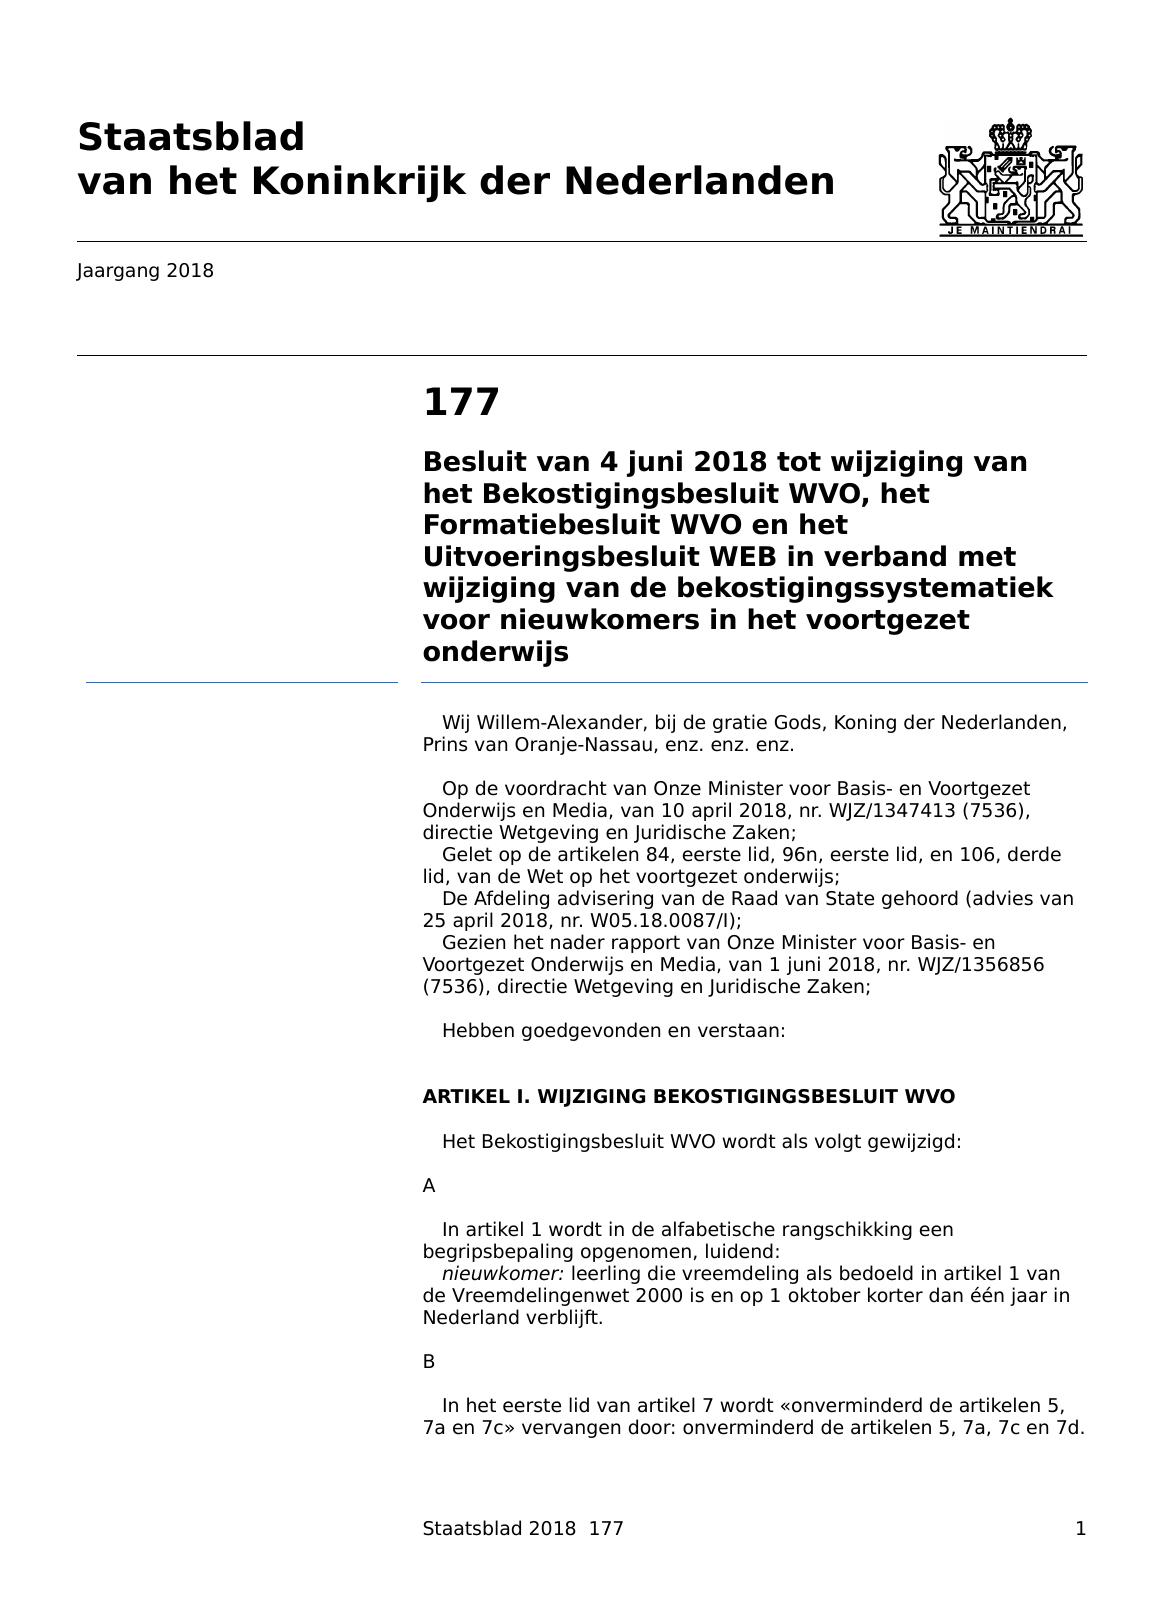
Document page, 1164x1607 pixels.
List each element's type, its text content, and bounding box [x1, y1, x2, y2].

text In artikel 1 wordt in de alfabetische rangschikking een begripsbepaling opgenomen, luidend: [422, 1219, 1087, 1263]
table_header Staatsblad van het Koninkrijk der Nederlanden [77, 100, 886, 241]
text Op de voordracht van Onze Minister voor Basis- en Voortgezet Onderwijs en Media, van 10 april 2018, nr. WJZ/1347413 (7536), directie Wetgeving en Juridische Zaken; [422, 778, 1087, 844]
text nieuwkomer: leerling die vreemdeling als bedoeld in artikel 1 van de Vreemdelingenwet 2000 is en op 1 oktober korter dan één jaar in Nederland verblijft. [422, 1263, 1087, 1329]
text Gelet op de artikelen 84, eerste lid, 96n, eerste lid, en 106, derde lid, van de Wet op het voortgezet onderwijs; [422, 844, 1087, 888]
picture [936, 115, 1087, 240]
table_cell Jaargang 2018 [77, 242, 1087, 355]
table_header [886, 100, 1087, 241]
text Wij Willem-Alexander, bij de gratie Gods, Koning der Nederlanden, Prins van Oranje-Nassau, enz. enz. enz. [422, 712, 1087, 756]
subtitle ARTIKEL I. WIJZIGING BEKOSTIGINGSBESLUIT WVO [422, 1086, 1087, 1108]
text Gezien het nader rapport van Onze Minister voor Basis- en Voortgezet Onderwijs en Media, van 1 juni 2018, nr. WJZ/1356856 (7536), directie Wetgeving en Juridische Zaken; [422, 932, 1087, 998]
text In het eerste lid van artikel 7 wordt «onverminderd de artikelen 5, 7a en 7c» vervangen door: onverminderd de artikelen 5, 7a, 7c en 7d. [422, 1395, 1087, 1439]
text Het Bekostigingsbesluit WVO wordt als volgt gewijzigd: [422, 1131, 1087, 1152]
text Besluit van 4 juni 2018 tot wijziging van het Bekostigingsbesluit WVO, het Formatiebesluit WVO en het Uitvoeringsbesluit WEB in verband met wijziging van de bekostigingssystematiek voor nieuwkomers in het voortgezet onderwijs [422, 447, 1087, 667]
text Hebben goedgevonden en verstaan: [422, 1020, 1087, 1042]
text B [422, 1351, 1087, 1373]
text De Afdeling advisering van de Raad van State gehoord (advies van 25 april 2018, nr. W05.18.0087/I); [422, 888, 1087, 932]
text A [422, 1175, 1087, 1197]
subtitle 177 [422, 381, 1087, 424]
